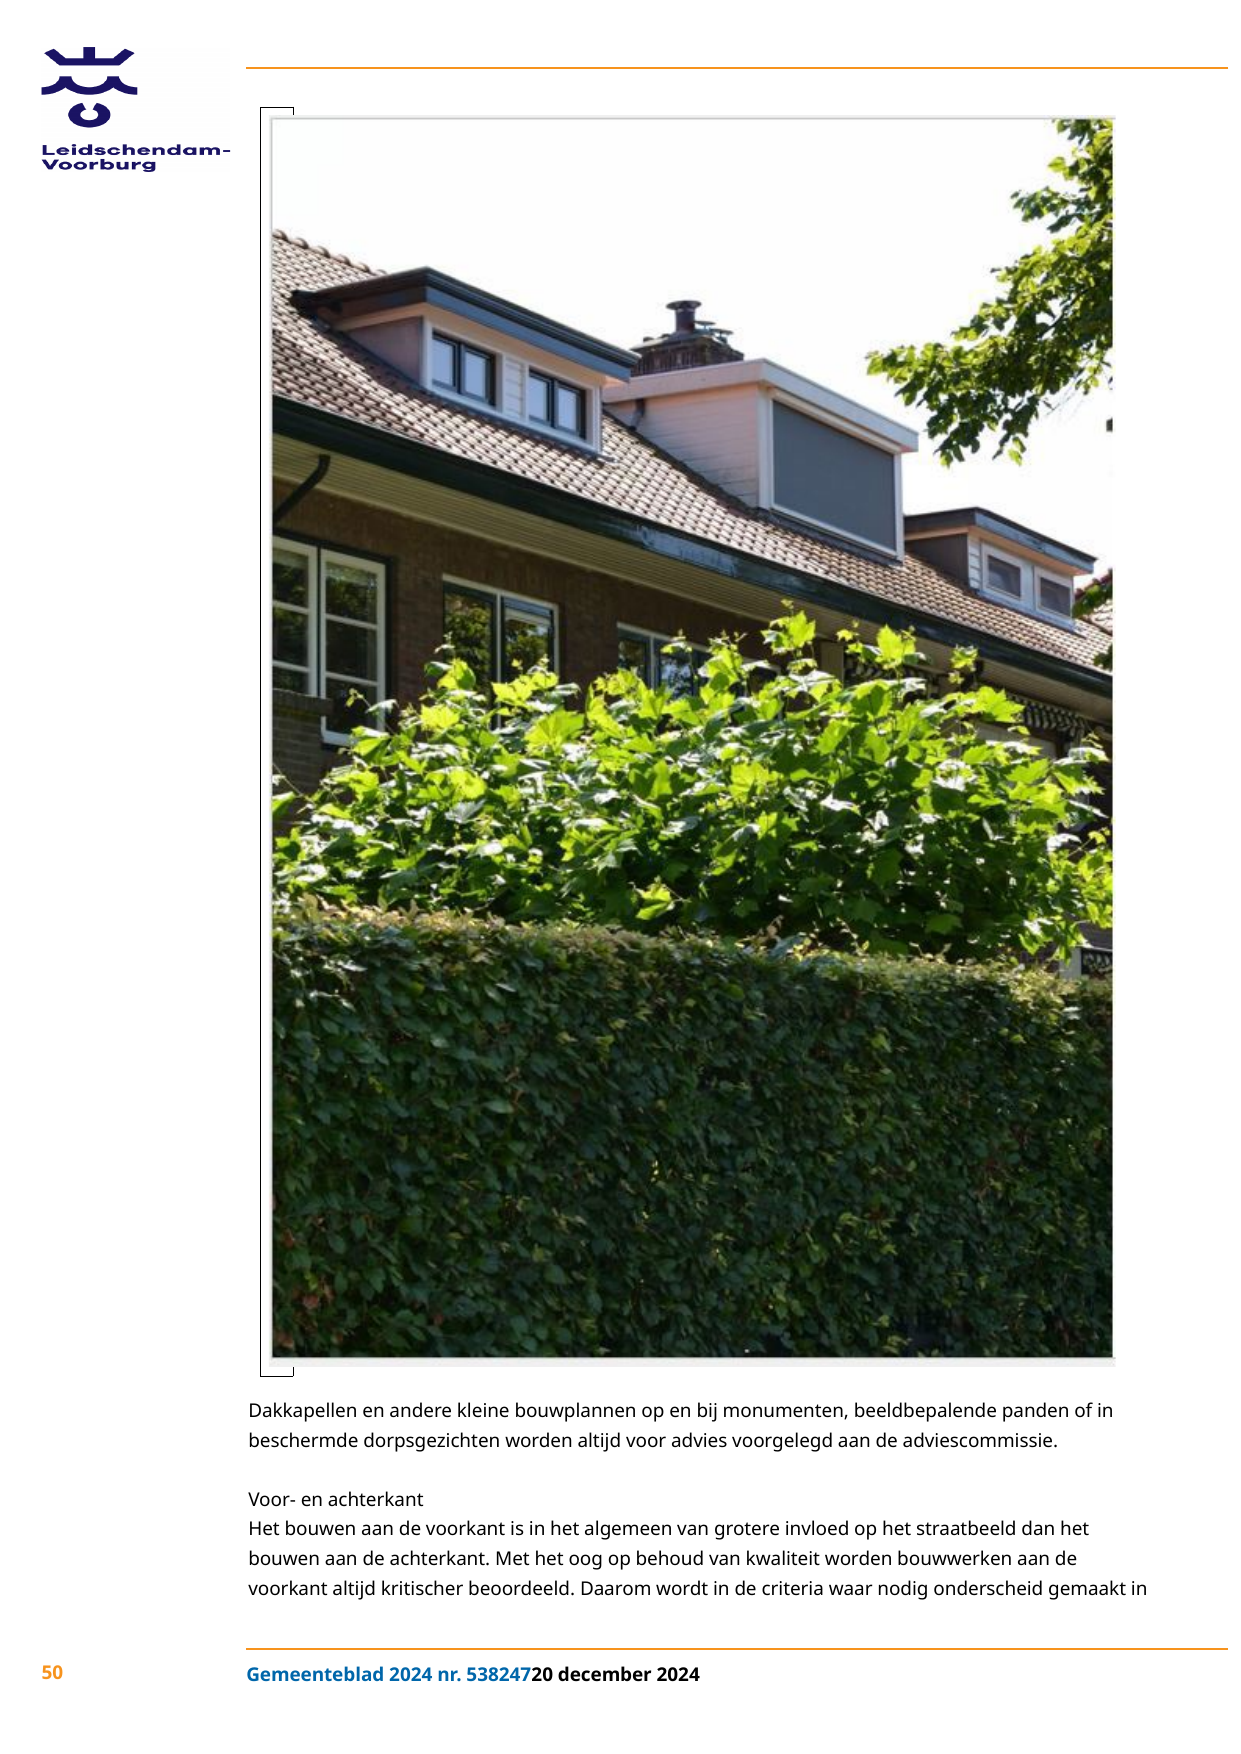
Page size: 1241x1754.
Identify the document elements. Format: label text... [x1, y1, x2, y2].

picture [41, 47, 231, 172]
text Dakkapellen en andere kleine bouwplannen op en bij monumenten, beeldbepalende panden of in beschermde dorpsgezichten worden altijd voor advies voorgelegd aan de adviescommissie. [248, 1397, 1152, 1453]
text Het bouwen aan de voorkant is in het algemeen van grotere invloed op het straatbeeld dan het bouwen aan de achterkant. Met het oog op behoud van kwaliteit worden bouwwerken aan de voorkant altijd kritischer beoordeeld. Daarom wordt in de criteria waar nodig onderscheid gemaakt in [248, 1516, 1152, 1601]
picture [268, 115, 1116, 1367]
text Voor- en achterkant [248, 1486, 1152, 1512]
